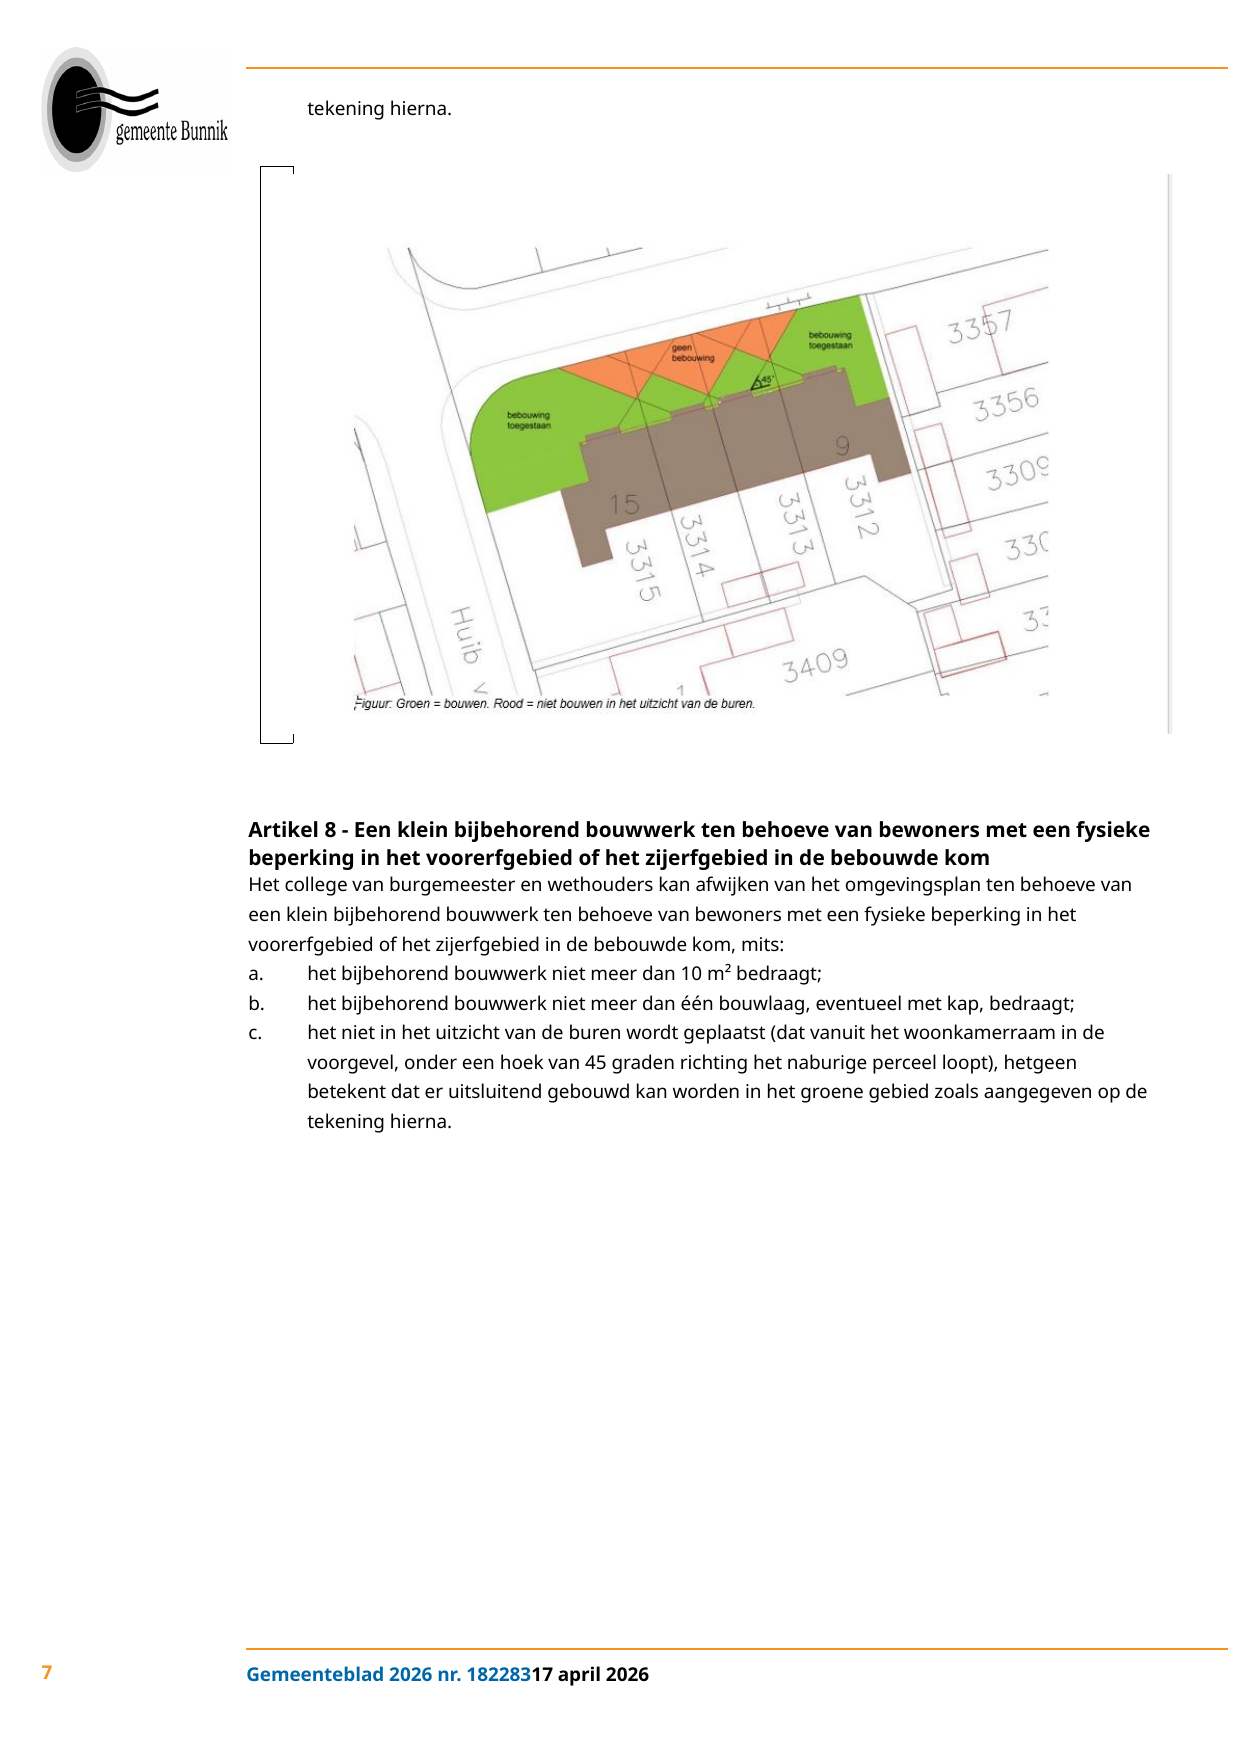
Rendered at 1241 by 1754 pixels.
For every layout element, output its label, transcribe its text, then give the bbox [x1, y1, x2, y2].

text Artikel 8 - Een klein bijbehorend bouwwerk ten behoeve van bewoners met een fysieke beperking in het voorerfgebied of het zijerfgebied in de bebouwde kom [248, 815, 1152, 872]
list tekening hierna. [248, 95, 1152, 121]
list het bijbehorend bouwwerk niet meer dan één bouwlaag, eventueel met kap, bedraagt; [248, 990, 1152, 1016]
picture [41, 47, 231, 172]
list het bijbehorend bouwwerk niet meer dan 10 m² bedraagt; [248, 960, 1152, 986]
text Het college van burgemeester en wethouders kan afwijken van het omgevingsplan ten behoeve van een klein bijbehorend bouwwerk ten behoeve van bewoners met een fysieke beperking in het voorerfgebied of het zijerfgebied in de bebouwde kom, mits: [248, 872, 1152, 956]
picture [268, 174, 1173, 734]
list het niet in het uitzicht van de buren wordt geplaatst (dat vanuit het woonkamerraam in de voorgevel, onder een hoek van 45 graden richting het naburige perceel loopt), hetgeen betekent dat er uitsluitend gebouwd kan worden in het groene gebied zoals aangegeven op de tekening hierna. [248, 1019, 1152, 1134]
